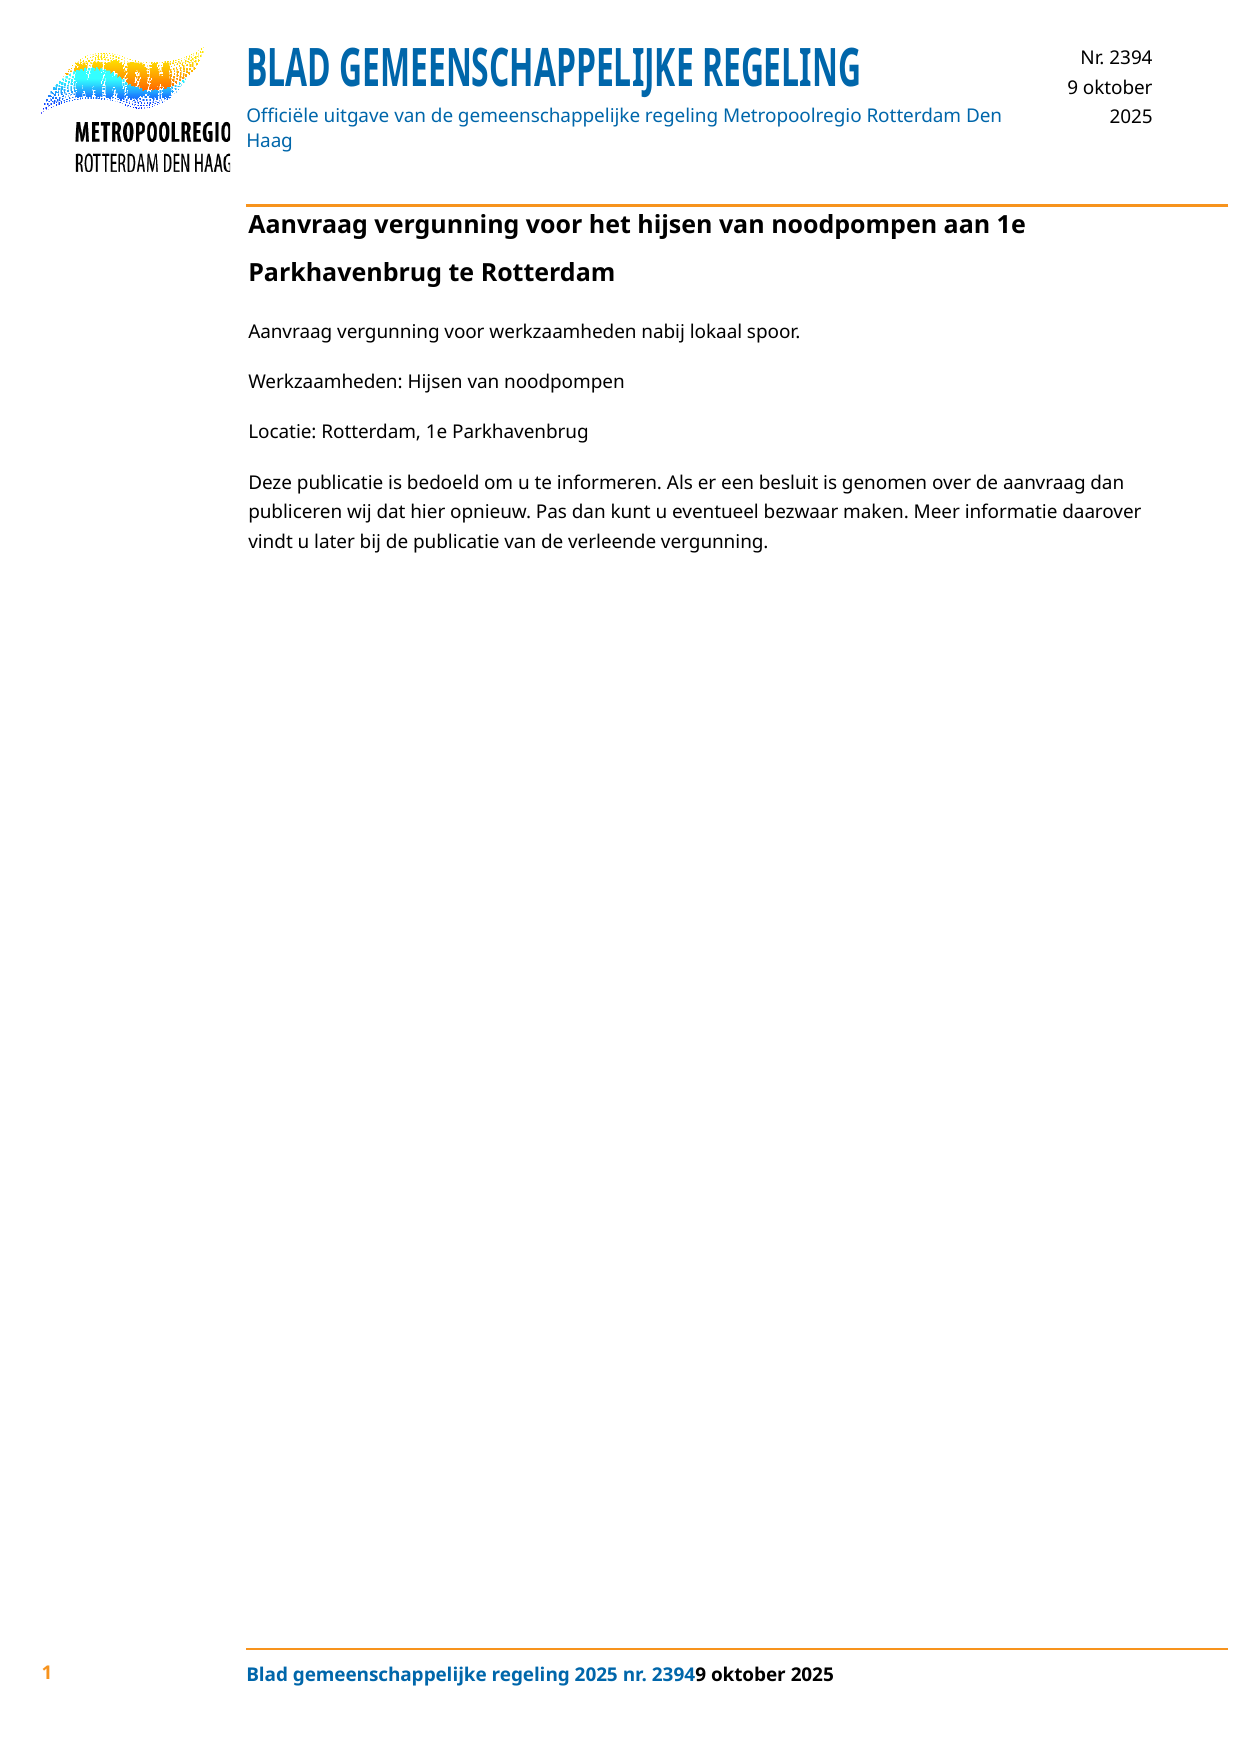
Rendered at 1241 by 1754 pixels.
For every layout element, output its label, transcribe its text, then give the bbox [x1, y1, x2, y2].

text Aanvraag vergunning voor werkzaamheden nabij lokaal spoor. [248, 318, 1152, 344]
text Aanvraag vergunning voor het hijsen van noodpompen aan 1e Parkhavenbrug te Rotterdam [248, 207, 1152, 288]
text Deze publicatie is bedoeld om u te informeren. Als er een besluit is genomen over de aanvraag dan publiceren wij dat hier opnieuw. Pas dan kunt u eventueel bezwaar maken. Meer informatie daarover vindt u later bij de publicatie van de verleende vergunning. [248, 469, 1152, 554]
text Werkzaamheden: Hijsen van noodpompen [248, 368, 1152, 394]
text Locatie: Rotterdam, 1e Parkhavenbrug [248, 419, 1152, 444]
picture [41, 47, 231, 172]
